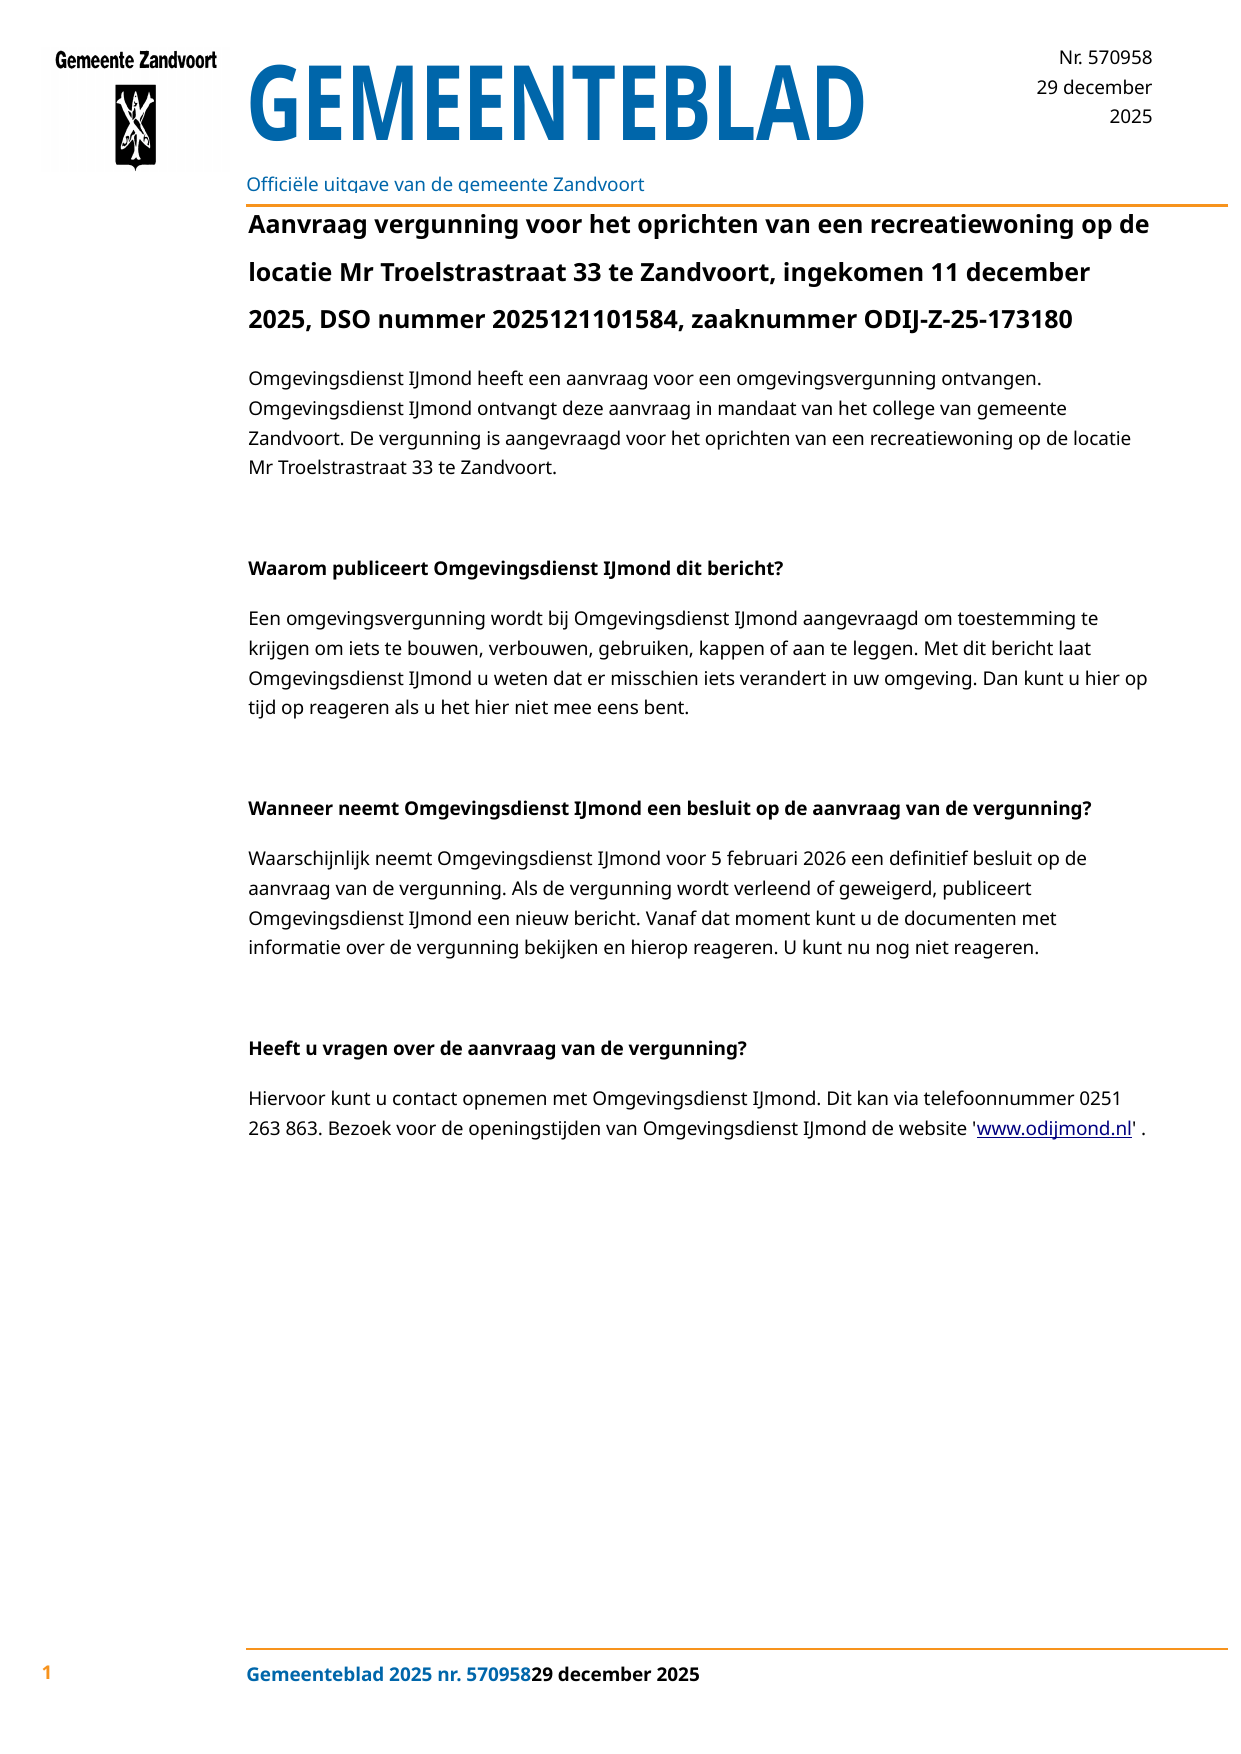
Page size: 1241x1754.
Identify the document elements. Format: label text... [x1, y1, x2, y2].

text Hiervoor kunt u contact opnemen met Omgevingsdienst IJmond. Dit kan via telefoonnummer 0251 263 863. Bezoek voor de openingstijden van Omgevingsdienst IJmond de website 'www.odijmond.nl' . [248, 1086, 1152, 1141]
text Heeft u vragen over de aanvraag van de vergunning? [248, 1035, 1152, 1061]
picture [41, 47, 231, 172]
text Waarom publiceert Omgevingsdienst IJmond dit bericht? [248, 555, 1152, 581]
text Wanneer neemt Omgevingsdienst IJmond een besluit op de aanvraag van de vergunning? [248, 795, 1152, 821]
text Waarschijnlijk neemt Omgevingsdienst IJmond voor 5 februari 2026 een definitief besluit op de aanvraag van de vergunning. Als de vergunning wordt verleend of geweigerd, publiceert Omgevingsdienst IJmond een nieuw bericht. Vanaf dat moment kunt u de documenten met informatie over de vergunning bekijken en hierop reageren. U kunt nu nog niet reageren. [248, 846, 1152, 960]
text Aanvraag vergunning voor het oprichten van een recreatiewoning op de locatie Mr Troelstrastraat 33 te Zandvoort, ingekomen 11 december 2025, DSO nummer 2025121101584, zaaknummer ODIJ-Z-25-173180 [248, 207, 1152, 336]
text Omgevingsdienst IJmond heeft een aanvraag voor een omgevingsvergunning ontvangen. Omgevingsdienst IJmond ontvangt deze aanvraag in mandaat van het college van gemeente Zandvoort. De vergunning is aangevraagd voor het oprichten van een recreatiewoning op de locatie Mr Troelstrastraat 33 te Zandvoort. [248, 366, 1152, 480]
text Een omgevingsvergunning wordt bij Omgevingsdienst IJmond aangevraagd om toestemming te krijgen om iets te bouwen, verbouwen, gebruiken, kappen of aan te leggen. Met dit bericht laat Omgevingsdienst IJmond u weten dat er misschien iets verandert in uw omgeving. Dan kunt u hier op tijd op reageren als u het hier niet mee eens bent. [248, 606, 1152, 720]
